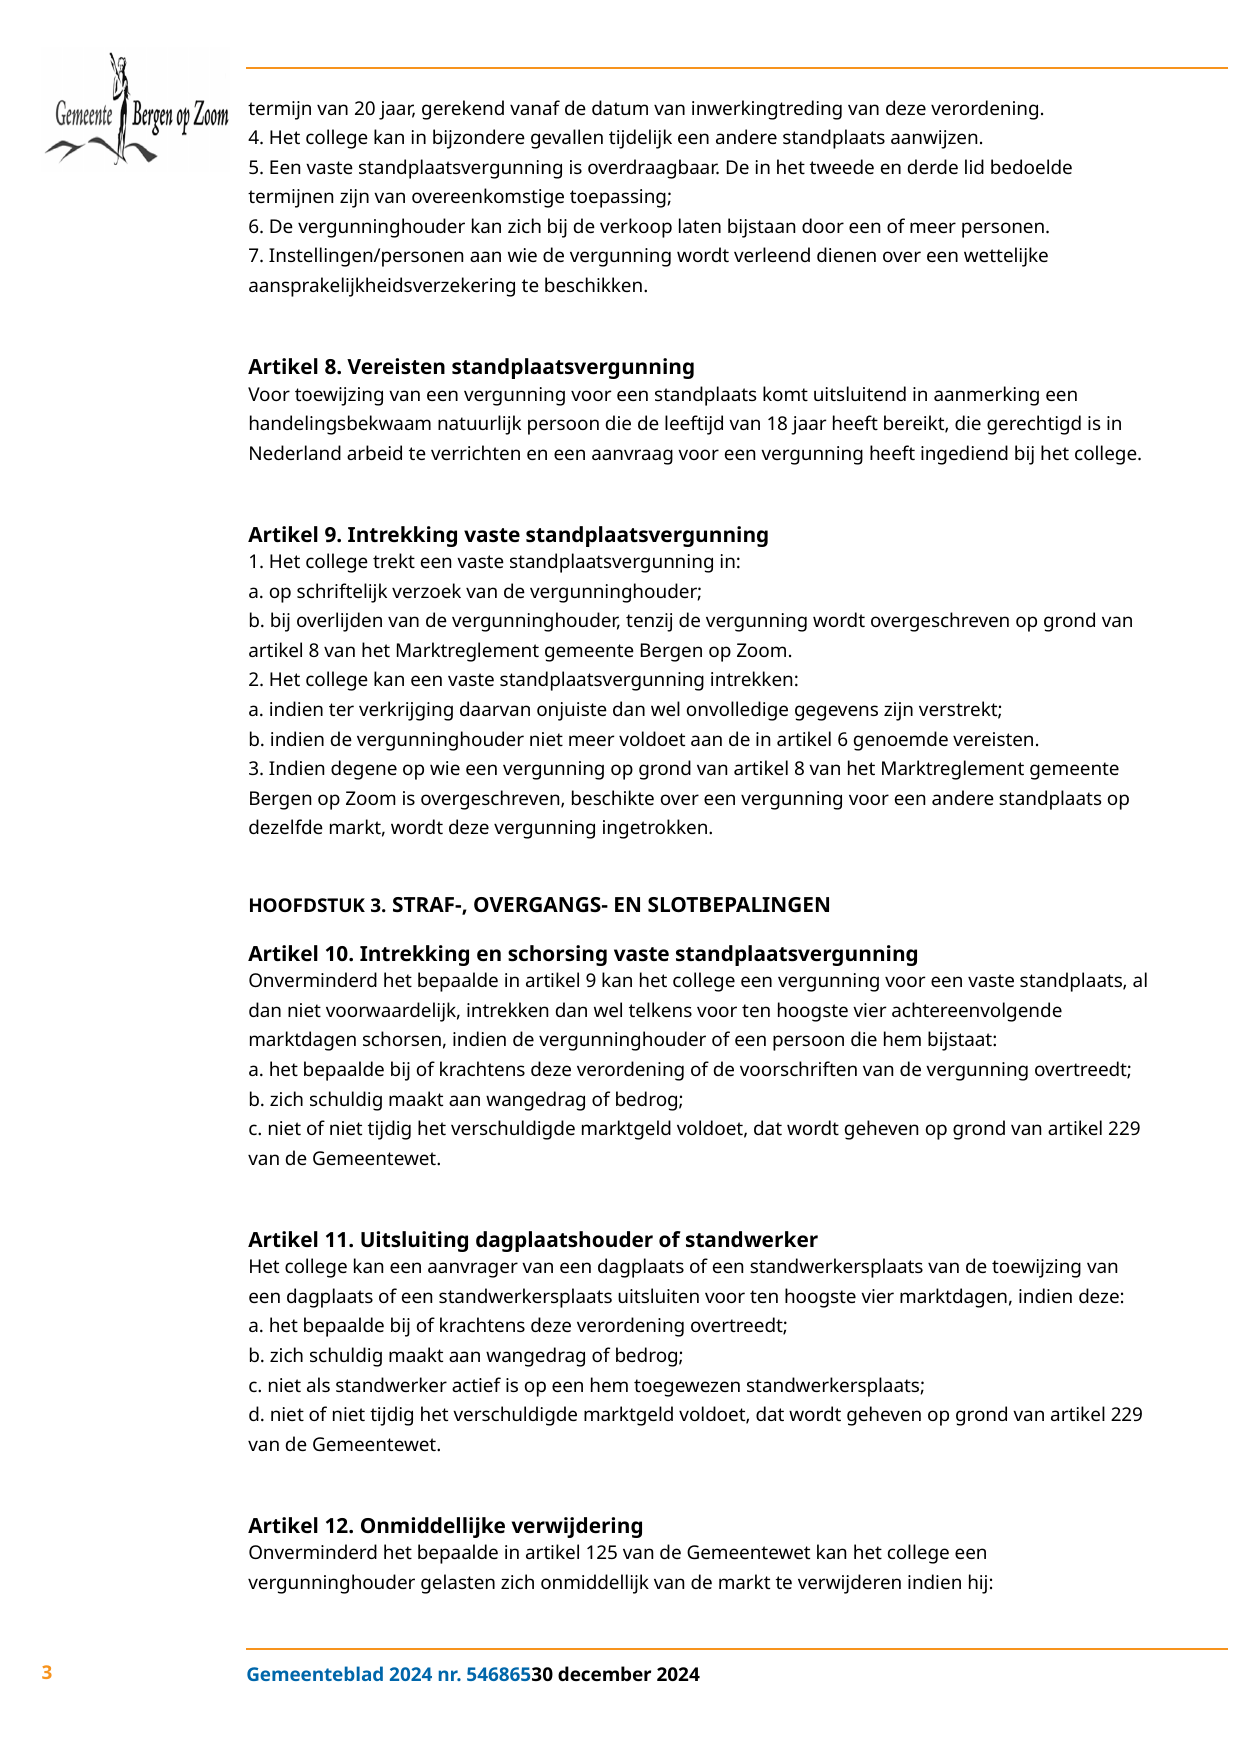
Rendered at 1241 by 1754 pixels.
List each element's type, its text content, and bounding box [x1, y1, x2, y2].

text a. indien ter verkrijging daarvan onjuiste dan wel onvolledige gegevens zijn verstrekt; [248, 696, 1152, 722]
text Voor toewijzing van een vergunning voor een standplaats komt uitsluitend in aanmerking een handelingsbekwaam natuurlijk persoon die de leeftijd van 18 jaar heeft bereikt, die gerechtigd is in Nederland arbeid te verrichten en een aanvraag voor een vergunning heeft ingediend bij het college. [248, 381, 1152, 466]
text Artikel 9. Intrekking vaste standplaatsvergunning [248, 520, 1152, 548]
text 4. Het college kan in bijzondere gevallen tijdelijk een andere standplaats aanwijzen. [248, 124, 1152, 150]
text Artikel 12. Onmiddellijke verwijdering [248, 1511, 1152, 1539]
text a. het bepaalde bij of krachtens deze verordening overtreedt; [248, 1313, 1152, 1338]
text b. bij overlijden van de vergunninghouder, tenzij de vergunning wordt overgeschreven op grond van artikel 8 van het Marktreglement gemeente Bergen op Zoom. [248, 607, 1152, 663]
text Artikel 8. Vereisten standplaatsvergunning [248, 352, 1152, 381]
text HOOFDSTUK 3. STRAF-, OVERGANGS- EN SLOTBEPALINGEN [248, 890, 1152, 918]
text 5. Een vaste standplaatsvergunning is overdraagbaar. De in het tweede en derde lid bedoelde termijnen zijn van overeenkomstige toepassing; [248, 154, 1152, 209]
text Het college kan een aanvrager van een dagplaats of een standwerkersplaats van de toewijzing van een dagplaats of een standwerkersplaats uitsluiten voor ten hoogste vier marktdagen, indien deze: [248, 1253, 1152, 1309]
text 3. Indien degene op wie een vergunning op grond van artikel 8 van het Marktreglement gemeente Bergen op Zoom is overgeschreven, beschikte over een vergunning voor een andere standplaats op dezelfde markt, wordt deze vergunning ingetrokken. [248, 755, 1152, 840]
text Onverminderd het bepaalde in artikel 9 kan het college een vergunning voor een vaste standplaats, al dan niet voorwaardelijk, intrekken dan wel telkens voor ten hoogste vier achtereenvolgende marktdagen schorsen, indien de vergunninghouder of een persoon die hem bijstaat: [248, 967, 1152, 1052]
text 6. De vergunninghouder kan zich bij de verkoop laten bijstaan door een of meer personen. [248, 213, 1152, 239]
text 2. Het college kan een vaste standplaatsvergunning intrekken: [248, 667, 1152, 692]
text d. niet of niet tijdig het verschuldigde marktgeld voldoet, dat wordt geheven op grond van artikel 229 van de Gemeentewet. [248, 1401, 1152, 1457]
picture [41, 47, 231, 172]
text termijn van 20 jaar, gerekend vanaf de datum van inwerkingtreding van deze verordening. [248, 95, 1152, 121]
text Artikel 11. Uitsluiting dagplaatshouder of standwerker [248, 1225, 1152, 1253]
text a. op schriftelijk verzoek van de vergunninghouder; [248, 578, 1152, 604]
text b. zich schuldig maakt aan wangedrag of bedrog; [248, 1086, 1152, 1112]
text c. niet als standwerker actief is op een hem toegewezen standwerkersplaats; [248, 1372, 1152, 1397]
text Onverminderd het bepaalde in artikel 125 van de Gemeentewet kan het college een vergunninghouder gelasten zich onmiddellijk van de markt te verwijderen indien hij: [248, 1539, 1152, 1595]
text b. indien de vergunninghouder niet meer voldoet aan de in artikel 6 genoemde vereisten. [248, 726, 1152, 752]
text c. niet of niet tijdig het verschuldigde marktgeld voldoet, dat wordt geheven op grond van artikel 229 van de Gemeentewet. [248, 1115, 1152, 1171]
text a. het bepaalde bij of krachtens deze verordening of de voorschriften van de vergunning overtreedt; [248, 1056, 1152, 1082]
text 7. Instellingen/personen aan wie de vergunning wordt verleend dienen over een wettelijke aansprakelijkheidsverzekering te beschikken. [248, 243, 1152, 298]
text 1. Het college trekt een vaste standplaatsvergunning in: [248, 548, 1152, 574]
text b. zich schuldig maakt aan wangedrag of bedrog; [248, 1342, 1152, 1368]
text Artikel 10. Intrekking en schorsing vaste standplaatsvergunning [248, 939, 1152, 967]
